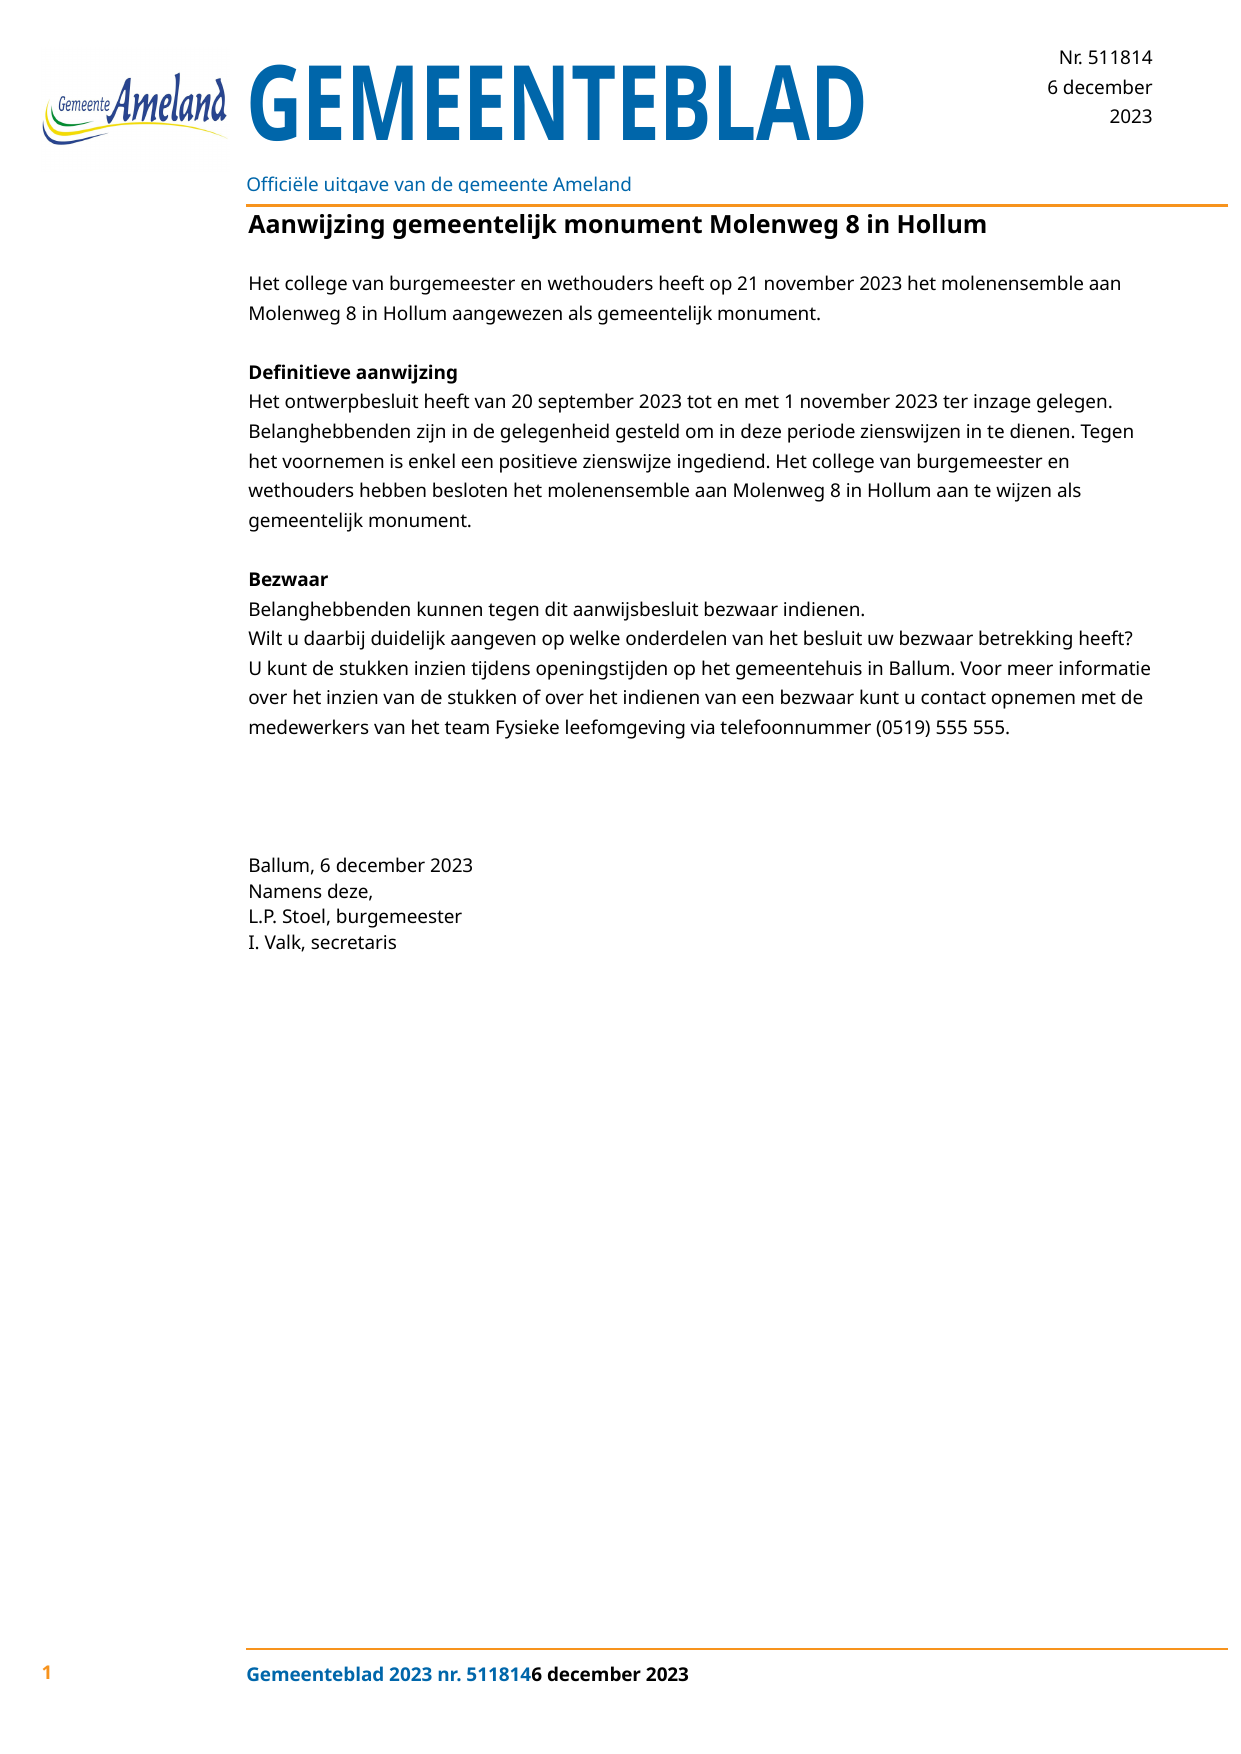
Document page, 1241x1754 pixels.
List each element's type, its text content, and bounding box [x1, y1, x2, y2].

text L.P. Stoel, burgemeester [248, 903, 1152, 929]
picture [41, 47, 231, 172]
text Belanghebbenden kunnen tegen dit aanwijsbesluit bezwaar indienen. [248, 596, 1152, 621]
text Definitieve aanwijzing [248, 359, 1152, 385]
text Ballum, 6 december 2023 [248, 852, 1152, 878]
text Bezwaar [248, 566, 1152, 592]
text Namens deze, [248, 878, 1152, 903]
text Wilt u daarbij duidelijk aangeven op welke onderdelen van het besluit uw bezwaar betrekking heeft? [248, 625, 1152, 651]
text U kunt de stukken inzien tijdens openingstijden op het gemeentehuis in Ballum. Voor meer informatie over het inzien van de stukken of over het indienen van een bezwaar kunt u contact opnemen met de medewerkers van het team Fysieke leefomgeving via telefoonnummer (0519) 555 555. [248, 655, 1152, 740]
text I. Valk, secretaris [248, 929, 1152, 955]
text Het college van burgemeester en wethouders heeft op 21 november 2023 het molenensemble aan Molenweg 8 in Hollum aangewezen als gemeentelijk monument. [248, 270, 1152, 326]
text Aanwijzing gemeentelijk monument Molenweg 8 in Hollum [248, 207, 1152, 241]
text Het ontwerpbesluit heeft van 20 september 2023 tot en met 1 november 2023 ter inzage gelegen. Belanghebbenden zijn in de gelegenheid gesteld om in deze periode zienswijzen in te dienen. Tegen het voornemen is enkel een positieve zienswijze ingediend. Het college van burgemeester en wethouders hebben besloten het molenensemble aan Molenweg 8 in Hollum aan te wijzen als gemeentelijk monument. [248, 389, 1152, 533]
